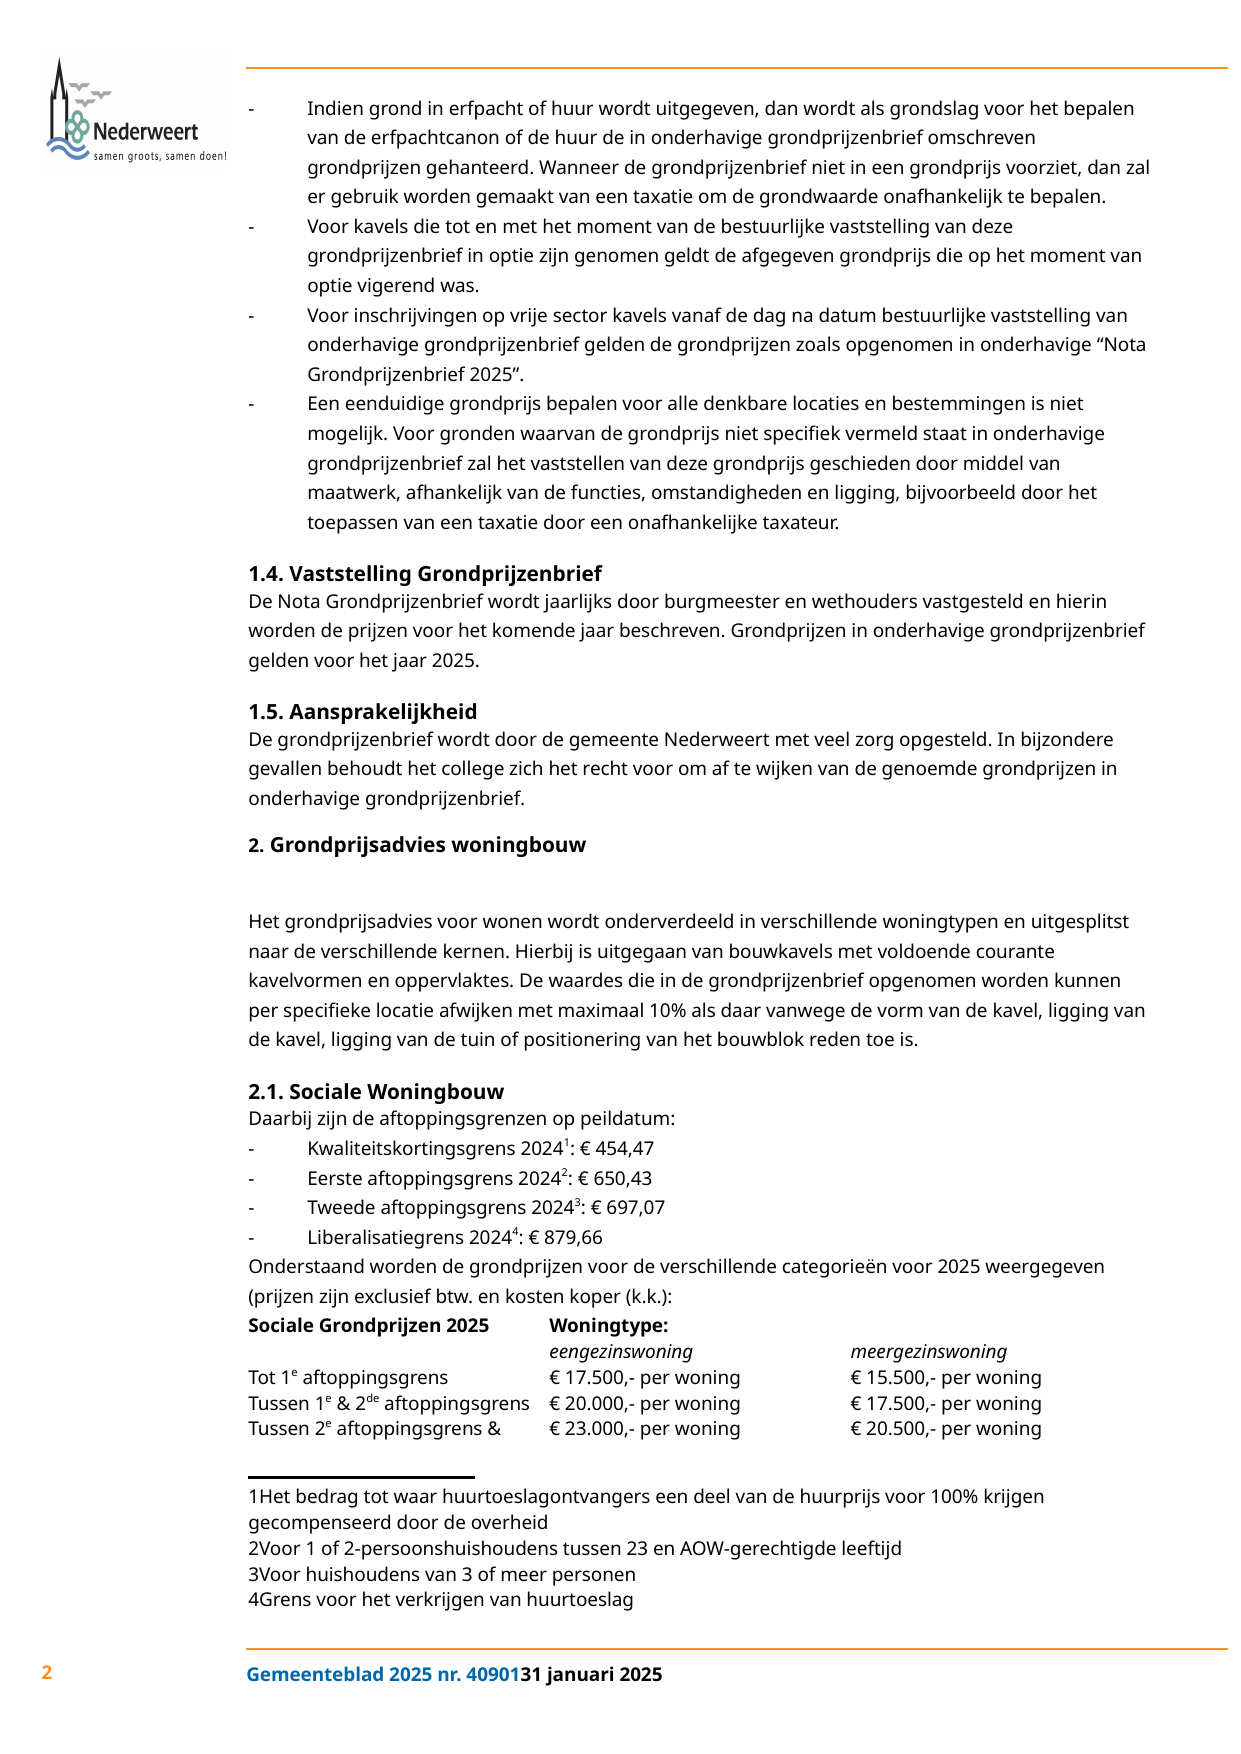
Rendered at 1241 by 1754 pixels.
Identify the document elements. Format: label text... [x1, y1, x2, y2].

table_cell Tot 1e aftoppingsgrens [248, 1364, 549, 1390]
table_cell € 20.000,- per woning [549, 1390, 850, 1416]
list Tweede aftoppingsgrens 2024: € 697,07 [248, 1194, 1152, 1220]
text 2.1. Sociale Woningbouw [248, 1077, 1152, 1106]
list Grens voor het verkrijgen van huurtoeslag [248, 1586, 1152, 1612]
text Onderstaand worden de grondprijzen voor de verschillende categorieën voor 2025 weergegeven (prijzen zijn exclusief btw. en kosten koper (k.k.): [248, 1253, 1152, 1309]
list Kwaliteitskortingsgrens 2024: € 454,47 [248, 1135, 1152, 1161]
list Een eenduidige grondprijs bepalen voor alle denkbare locaties en bestemmingen is niet mogelijk. Voor gronden waarvan de grondprijs niet specifiek vermeld staat in onderhavige grondprijzenbrief zal het vaststellen van deze grondprijs geschieden door middel van maatwerk, afhankelijk van de functies, omstandigheden en ligging, bijvoorbeeld door het toepassen van een taxatie door een onafhankelijke taxateur. [248, 391, 1152, 535]
text Het grondprijsadvies voor wonen wordt onderverdeeld in verschillende woningtypen en uitgesplitst naar de verschillende kernen. Hierbij is uitgegaan van bouwkavels met voldoende courante kavelvormen en oppervlaktes. De waardes die in de grondprijzenbrief opgenomen worden kunnen per specifieke locatie afwijken met maximaal 10% als daar vanwege de vorm van de kavel, ligging van de kavel, ligging van de tuin of positionering van het bouwblok reden toe is. [248, 908, 1152, 1052]
picture [41, 47, 231, 172]
table_header Sociale Grondprijzen 2025 [248, 1313, 549, 1338]
table_cell [248, 1339, 549, 1364]
list Voor 1 of 2-persoonshuishoudens tussen 23 en AOW-gerechtigde leeftijd [248, 1535, 1152, 1561]
text 1.4. Vaststelling Grondprijzenbrief [248, 559, 1152, 588]
list Het bedrag tot waar huurtoeslagontvangers een deel van de huurprijs voor 100% krijgen gecompenseerd door de overheid [248, 1483, 1152, 1535]
table_cell € 23.000,- per woning [549, 1416, 850, 1441]
text Daarbij zijn de aftoppingsgrenzen op peildatum: [248, 1106, 1152, 1131]
text 2. Grondprijsadvies woningbouw [248, 831, 1152, 859]
table_cell Tussen 1e & 2de aftoppingsgrens [248, 1390, 549, 1416]
list Liberalisatiegrens 2024: € 879,66 [248, 1224, 1152, 1249]
table_cell meergezinswoning [850, 1339, 1152, 1364]
text De Nota Grondprijzenbrief wordt jaarlijks door burgmeester en wethouders vastgesteld en hierin worden de prijzen voor het komende jaar beschreven. Grondprijzen in onderhavige grondprijzenbrief gelden voor het jaar 2025. [248, 588, 1152, 673]
table_cell € 17.500,- per woning [850, 1390, 1152, 1416]
table_header Woningtype: [549, 1313, 1152, 1338]
text De grondprijzenbrief wordt door de gemeente Nederweert met veel zorg opgesteld. In bijzondere gevallen behoudt het college zich het recht voor om af te wijken van de genoemde grondprijzen in onderhavige grondprijzenbrief. [248, 726, 1152, 811]
list Voor kavels die tot en met het moment van de bestuurlijke vaststelling van deze grondprijzenbrief in optie zijn genomen geldt de afgegeven grondprijs die op het moment van optie vigerend was. [248, 213, 1152, 298]
table_cell € 20.500,- per woning [850, 1416, 1152, 1441]
list Voor huishoudens van 3 of meer personen [248, 1561, 1152, 1586]
table_cell € 17.500,- per woning [549, 1364, 850, 1390]
list Voor inschrijvingen op vrije sector kavels vanaf de dag na datum bestuurlijke vaststelling van onderhavige grondprijzenbrief gelden de grondprijzen zoals opgenomen in onderhavige “Nota Grondprijzenbrief 2025”. [248, 302, 1152, 387]
list Indien grond in erfpacht of huur wordt uitgegeven, dan wordt als grondslag voor het bepalen van de erfpachtcanon of de huur de in onderhavige grondprijzenbrief omschreven grondprijzen gehanteerd. Wanneer de grondprijzenbrief niet in een grondprijs voorziet, dan zal er gebruik worden gemaakt van een taxatie om de grondwaarde onafhankelijk te bepalen. [248, 95, 1152, 209]
table_cell € 15.500,- per woning [850, 1364, 1152, 1390]
list Eerste aftoppingsgrens 2024: € 650,43 [248, 1165, 1152, 1190]
table_cell Tussen 2e aftoppingsgrens & [248, 1416, 549, 1441]
text 1.5. Aansprakelijkheid [248, 697, 1152, 726]
table_cell eengezinswoning [549, 1339, 850, 1364]
